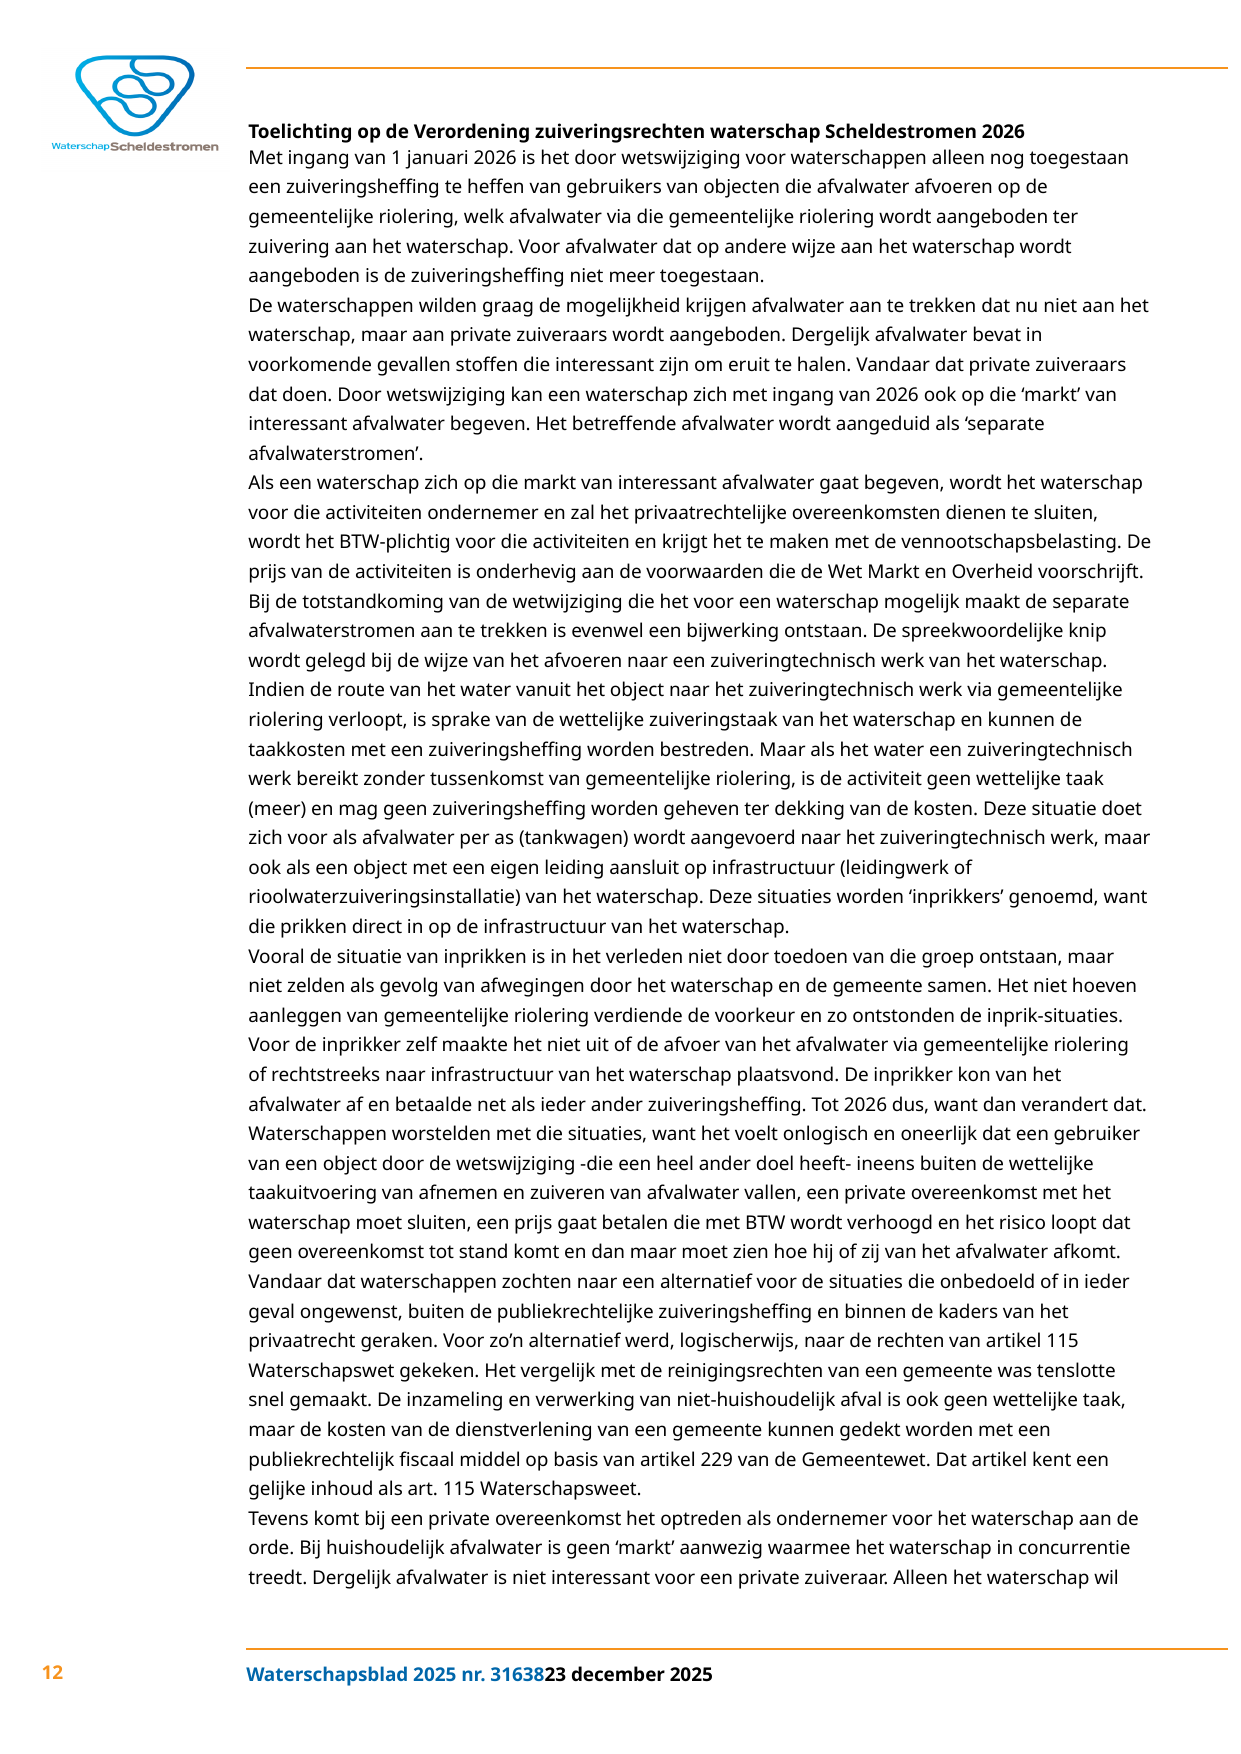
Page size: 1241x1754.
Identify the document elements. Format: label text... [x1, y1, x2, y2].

text Waterschappen worstelden met die situaties, want het voelt onlogisch en oneerlijk dat een gebruiker van een object door de wetswijziging -die een heel ander doel heeft- ineens buiten de wettelijke taakuitvoering van afnemen en zuiveren van afvalwater vallen, een private overeenkomst met het waterschap moet sluiten, een prijs gaat betalen die met BTW wordt verhoogd en het risico loopt dat geen overeenkomst tot stand komt en dan maar moet zien hoe hij of zij van het afvalwater afkomt. Vandaar dat waterschappen zochten naar een alternatief voor de situaties die onbedoeld of in ieder geval ongewenst, buiten de publiekrechtelijke zuiveringsheffing en binnen de kaders van het privaatrecht geraken. Voor zo’n alternatief werd, logischerwijs, naar de rechten van artikel 115 Waterschapswet gekeken. Het vergelijk met de reinigingsrechten van een gemeente was tenslotte snel gemaakt. De inzameling en verwerking van niet-huishoudelijk afval is ook geen wettelijke taak, maar de kosten van de dienstverlening van een gemeente kunnen gedekt worden met een publiekrechtelijk fiscaal middel op basis van artikel 229 van de Gemeentewet. Dat artikel kent een gelijke inhoud als art. 115 Waterschapsweet. [248, 1120, 1152, 1501]
text Bij de totstandkoming van de wetwijziging die het voor een waterschap mogelijk maakt de separate afvalwaterstromen aan te trekken is evenwel een bijwerking ontstaan. De spreekwoordelijke knip wordt gelegd bij de wijze van het afvoeren naar een zuiveringtechnisch werk van het waterschap. Indien de route van het water vanuit het object naar het zuiveringtechnisch werk via gemeentelijke riolering verloopt, is sprake van de wettelijke zuiveringstaak van het waterschap en kunnen de taakkosten met een zuiveringsheffing worden bestreden. Maar als het water een zuiveringtechnisch werk bereikt zonder tussenkomst van gemeentelijke riolering, is de activiteit geen wettelijke taak (meer) en mag geen zuiveringsheffing worden geheven ter dekking van de kosten. Deze situatie doet zich voor als afvalwater per as (tankwagen) wordt aangevoerd naar het zuiveringtechnisch werk, maar ook als een object met een eigen leiding aansluit op infrastructuur (leidingwerk of rioolwaterzuiveringsinstallatie) van het waterschap. Deze situaties worden ‘inprikkers’ genoemd, want die prikken direct in op de infrastructuur van het waterschap. [248, 588, 1152, 939]
text Tevens komt bij een private overeenkomst het optreden als ondernemer voor het waterschap aan de orde. Bij huishoudelijk afvalwater is geen ‘markt’ aanwezig waarmee het waterschap in concurrentie treedt. Dergelijk afvalwater is niet interessant voor een private zuiveraar. Alleen het waterschap wil [248, 1505, 1152, 1590]
text Met ingang van 1 januari 2026 is het door wetswijziging voor waterschappen alleen nog toegestaan een zuiveringsheffing te heffen van gebruikers van objecten die afvalwater afvoeren op de gemeentelijke riolering, welk afvalwater via die gemeentelijke riolering wordt aangeboden ter zuivering aan het waterschap. Voor afvalwater dat op andere wijze aan het waterschap wordt aangeboden is de zuiveringsheffing niet meer toegestaan. [248, 144, 1152, 288]
text De waterschappen wilden graag de mogelijkheid krijgen afvalwater aan te trekken dat nu niet aan het waterschap, maar aan private zuiveraars wordt aangeboden. Dergelijk afvalwater bevat in voorkomende gevallen stoffen die interessant zijn om eruit te halen. Vandaar dat private zuiveraars dat doen. Door wetswijziging kan een waterschap zich met ingang van 2026 ook op die ‘markt’ van interessant afvalwater begeven. Het betreffende afvalwater wordt aangeduid als ‘separate afvalwaterstromen’. [248, 292, 1152, 466]
text Toelichting op de Verordening zuiveringsrechten waterschap Scheldestromen 2026 [248, 116, 1152, 144]
picture [41, 47, 231, 172]
text Vooral de situatie van inprikken is in het verleden niet door toedoen van die groep ontstaan, maar niet zelden als gevolg van afwegingen door het waterschap en de gemeente samen. Het niet hoeven aanleggen van gemeentelijke riolering verdiende de voorkeur en zo ontstonden de inprik-situaties. Voor de inprikker zelf maakte het niet uit of de afvoer van het afvalwater via gemeentelijke riolering of rechtstreeks naar infrastructuur van het waterschap plaatsvond. De inprikker kon van het afvalwater af en betaalde net als ieder ander zuiveringsheffing. Tot 2026 dus, want dan verandert dat. [248, 943, 1152, 1117]
text Als een waterschap zich op die markt van interessant afvalwater gaat begeven, wordt het waterschap voor die activiteiten ondernemer en zal het privaatrechtelijke overeenkomsten dienen te sluiten, wordt het BTW-plichtig voor die activiteiten en krijgt het te maken met de vennootschapsbelasting. De prijs van de activiteiten is onderhevig aan de voorwaarden die de Wet Markt en Overheid voorschrijft. [248, 469, 1152, 584]
